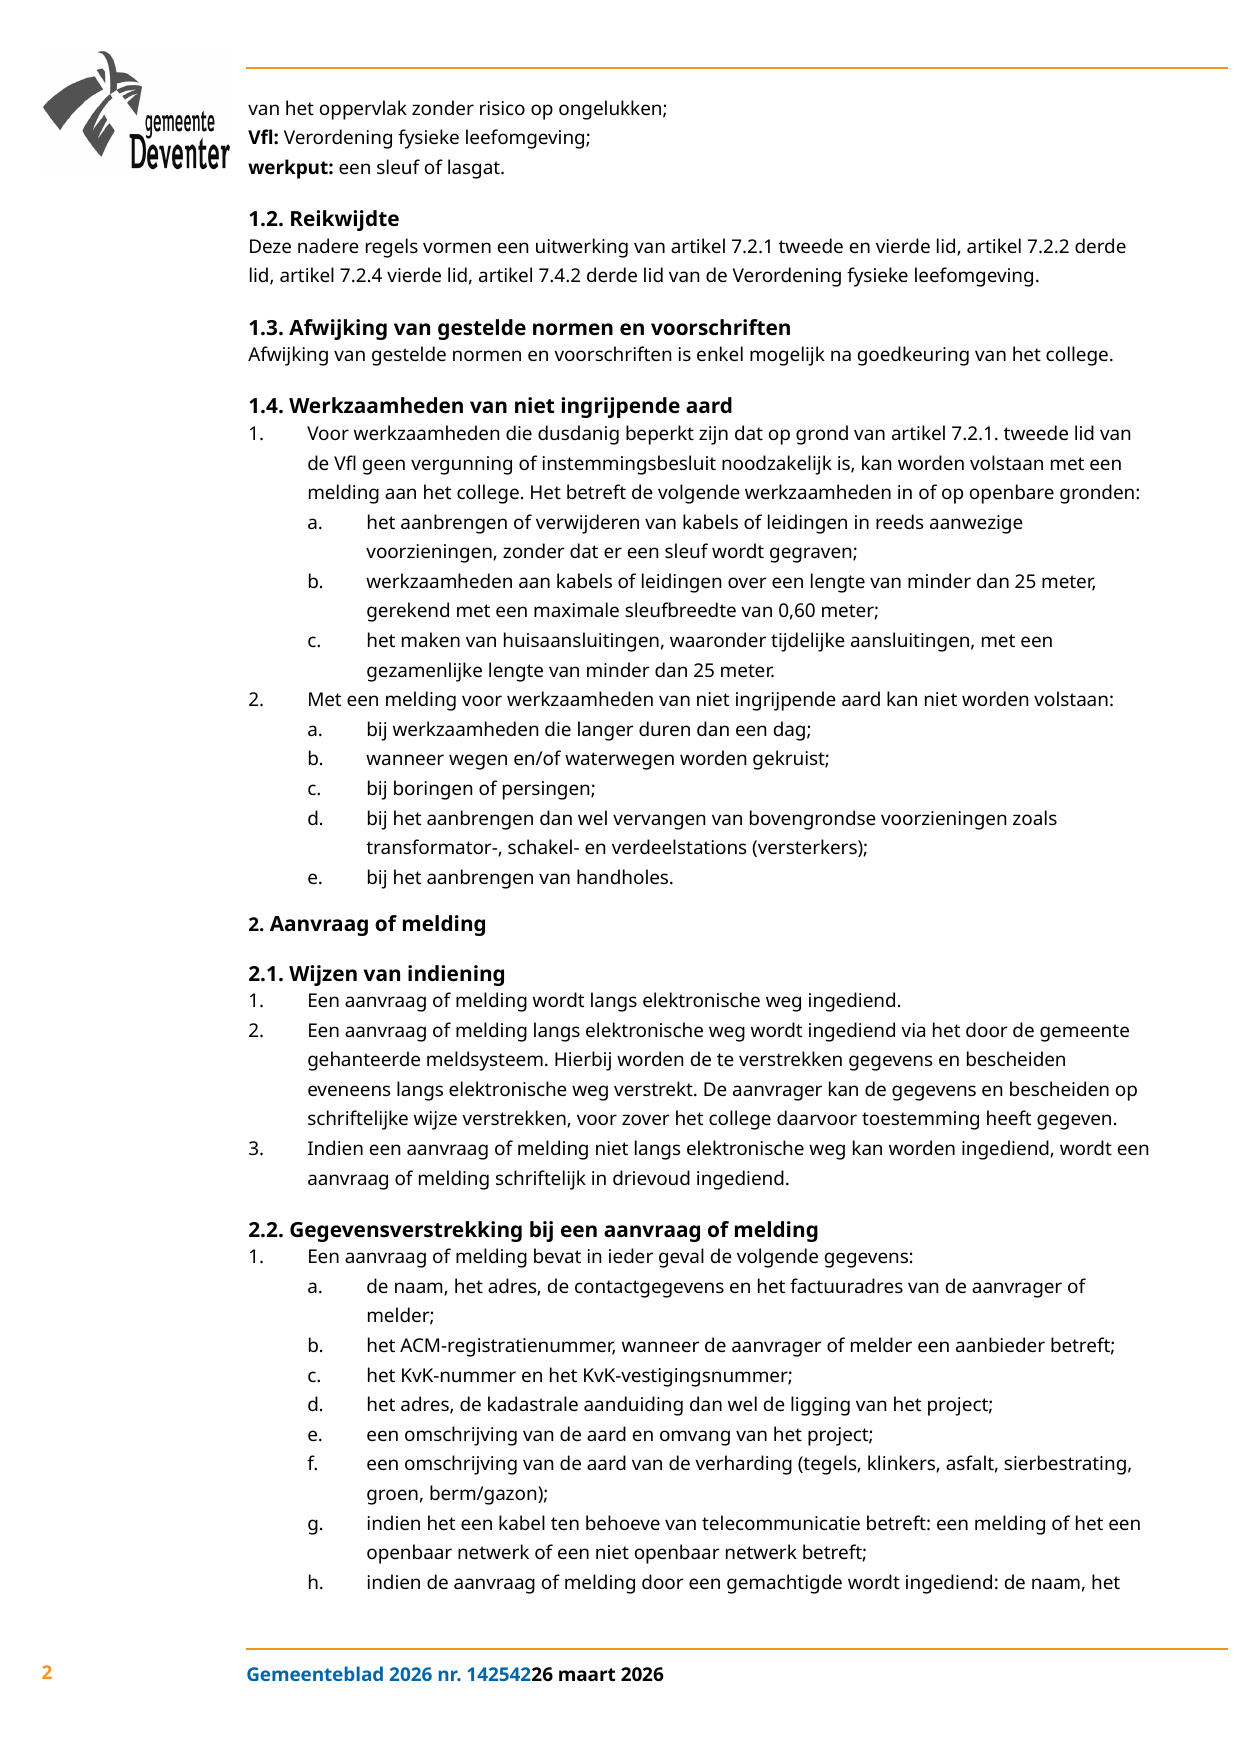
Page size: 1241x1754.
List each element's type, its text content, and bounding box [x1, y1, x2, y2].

text Deze nadere regels vormen een uitwerking van artikel 7.2.1 tweede en vierde lid, artikel 7.2.2 derde lid, artikel 7.2.4 vierde lid, artikel 7.4.2 derde lid van de Verordening fysieke leefomgeving. [248, 233, 1152, 288]
list het aanbrengen of verwijderen van kabels of leidingen in reeds aanwezige voorzieningen, zonder dat er een sleuf wordt gegraven; [307, 509, 1152, 564]
list een omschrijving van de aard van de verharding (tegels, klinkers, asfalt, sierbestrating, groen, berm/gazon); [307, 1451, 1152, 1506]
text werkput: een sleuf of lasgat. [248, 154, 1152, 180]
list Met een melding voor werkzaamheden van niet ingrijpende aard kan niet worden volstaan: [248, 686, 1152, 712]
list Indien een aanvraag of melding niet langs elektronische weg kan worden ingediend, wordt een aanvraag of melding schriftelijk in drievoud ingediend. [248, 1135, 1152, 1190]
list een omschrijving van de aard en omvang van het project; [307, 1421, 1152, 1447]
list Een aanvraag of melding bevat in ieder geval de volgende gegevens: [248, 1243, 1152, 1269]
list Een aanvraag of melding langs elektronische weg wordt ingediend via het door de gemeente gehanteerde meldsysteem. Hierbij worden de te verstrekken gegevens en bescheiden eveneens langs elektronische weg verstrekt. De aanvrager kan de gegevens en bescheiden op schriftelijke wijze verstrekken, voor zover het college daarvoor toestemming heeft gegeven. [248, 1017, 1152, 1131]
list bij het aanbrengen van handholes. [307, 864, 1152, 889]
list bij werkzaamheden die langer duren dan een dag; [307, 716, 1152, 742]
text Afwijking van gestelde normen en voorschriften is enkel mogelijk na goedkeuring van het college. [248, 341, 1152, 367]
text Vfl: Verordening fysieke leefomgeving; [248, 124, 1152, 150]
text 1.3. Afwijking van gestelde normen en voorschriften [248, 313, 1152, 341]
text 2.2. Gegevensverstrekking bij een aanvraag of melding [248, 1215, 1152, 1243]
list het adres, de kadastrale aanduiding dan wel de ligging van het project; [307, 1391, 1152, 1417]
list Een aanvraag of melding wordt langs elektronische weg ingediend. [248, 987, 1152, 1013]
text 1.2. Reikwijdte [248, 204, 1152, 233]
text 1.4. Werkzaamheden van niet ingrijpende aard [248, 392, 1152, 420]
list het KvK-nummer en het KvK-vestigingsnummer; [307, 1362, 1152, 1388]
list indien het een kabel ten behoeve van telecommunicatie betreft: een melding of het een openbaar netwerk of een niet openbaar netwerk betreft; [307, 1510, 1152, 1565]
list het maken van huisaansluitingen, waaronder tijdelijke aansluitingen, met een gezamenlijke lengte van minder dan 25 meter. [307, 627, 1152, 682]
text 2. Aanvraag of melding [248, 909, 1152, 938]
text van het oppervlak zonder risico op ongelukken; [248, 95, 1152, 121]
list werkzaamheden aan kabels of leidingen over een lengte van minder dan 25 meter, gerekend met een maximale sleufbreedte van 0,60 meter; [307, 568, 1152, 623]
list bij boringen of persingen; [307, 775, 1152, 801]
picture [41, 47, 231, 172]
text 2.1. Wijzen van indiening [248, 959, 1152, 987]
list de naam, het adres, de contactgegevens en het factuuradres van de aanvrager of melder; [307, 1273, 1152, 1328]
list bij het aanbrengen dan wel vervangen van bovengrondse voorzieningen zoals transformator-, schakel- en verdeelstations (versterkers); [307, 805, 1152, 860]
list het ACM-registratienummer, wanneer de aanvrager of melder een aanbieder betreft; [307, 1332, 1152, 1358]
list indien de aanvraag of melding door een gemachtigde wordt ingediend: de naam, het [307, 1569, 1152, 1595]
list wanneer wegen en/of waterwegen worden gekruist; [307, 746, 1152, 771]
list Voor werkzaamheden die dusdanig beperkt zijn dat op grond van artikel 7.2.1. tweede lid van de Vfl geen vergunning of instemmingsbesluit noodzakelijk is, kan worden volstaan met een melding aan het college. Het betreft de volgende werkzaamheden in of op openbare gronden: [248, 420, 1152, 505]
